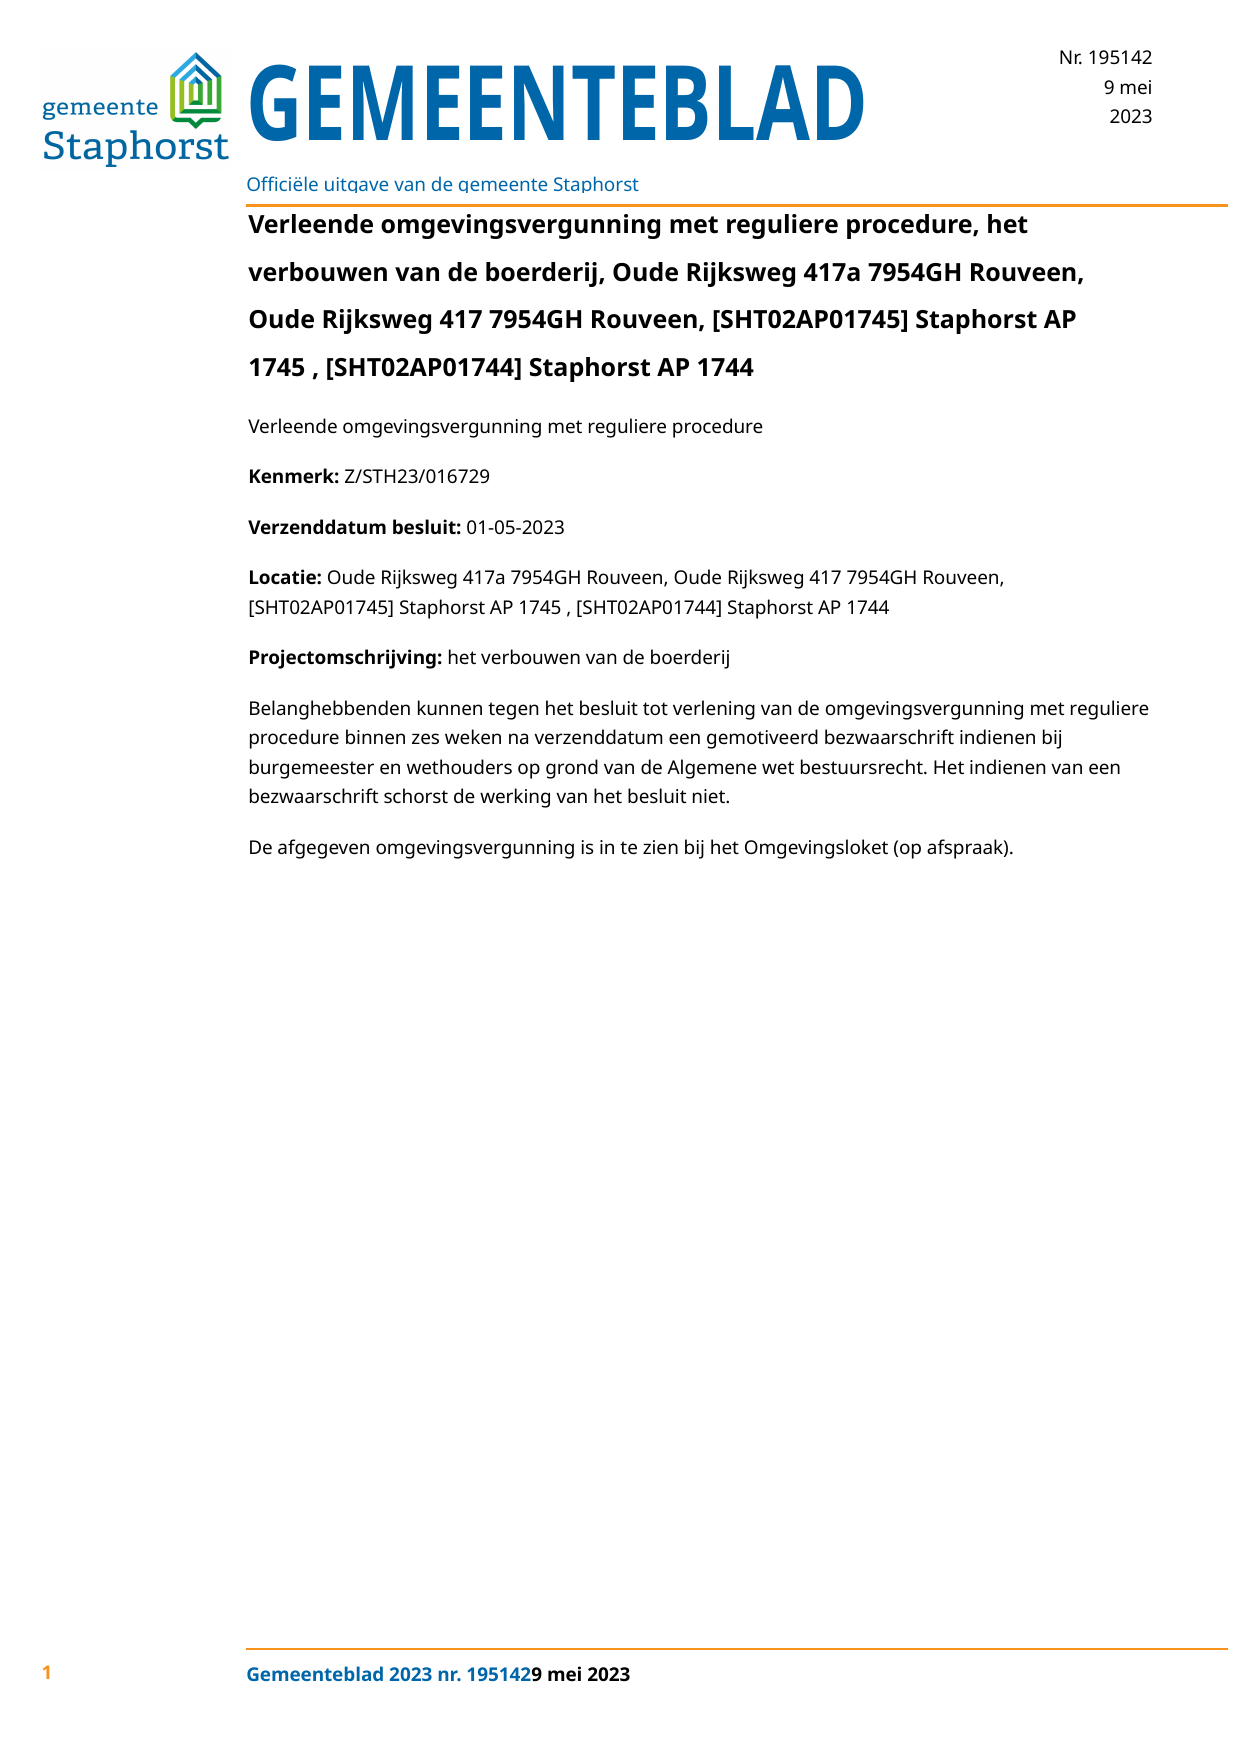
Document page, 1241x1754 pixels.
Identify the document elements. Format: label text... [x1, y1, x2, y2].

text Verzenddatum besluit: 01-05-2023 [248, 514, 1152, 540]
text Verleende omgevingsvergunning met reguliere procedure [248, 413, 1152, 439]
text De afgegeven omgevingsvergunning is in te zien bij het Omgevingsloket (op afspraak). [248, 834, 1152, 860]
text Locatie: Oude Rijksweg 417a 7954GH Rouveen, Oude Rijksweg 417 7954GH Rouveen, [SHT02AP01745] Staphorst AP 1745 , [SHT02AP01744] Staphorst AP 1744 [248, 564, 1152, 620]
text Projectomschrijving: het verbouwen van de boerderij [248, 644, 1152, 670]
text Kenmerk: Z/STH23/016729 [248, 463, 1152, 489]
text Verleende omgevingsvergunning met reguliere procedure, het verbouwen van de boerderij, Oude Rijksweg 417a 7954GH Rouveen, Oude Rijksweg 417 7954GH Rouveen, [SHT02AP01745] Staphorst AP 1745 , [SHT02AP01744] Staphorst AP 1744 [248, 207, 1152, 384]
text Belanghebbenden kunnen tegen het besluit tot verlening van de omgevingsvergunning met reguliere procedure binnen zes weken na verzenddatum een gemotiveerd bezwaarschrift indienen bij burgemeester en wethouders op grond van de Algemene wet bestuursrecht. Het indienen van een bezwaarschrift schorst de werking van het besluit niet. [248, 695, 1152, 809]
picture [41, 47, 231, 172]
